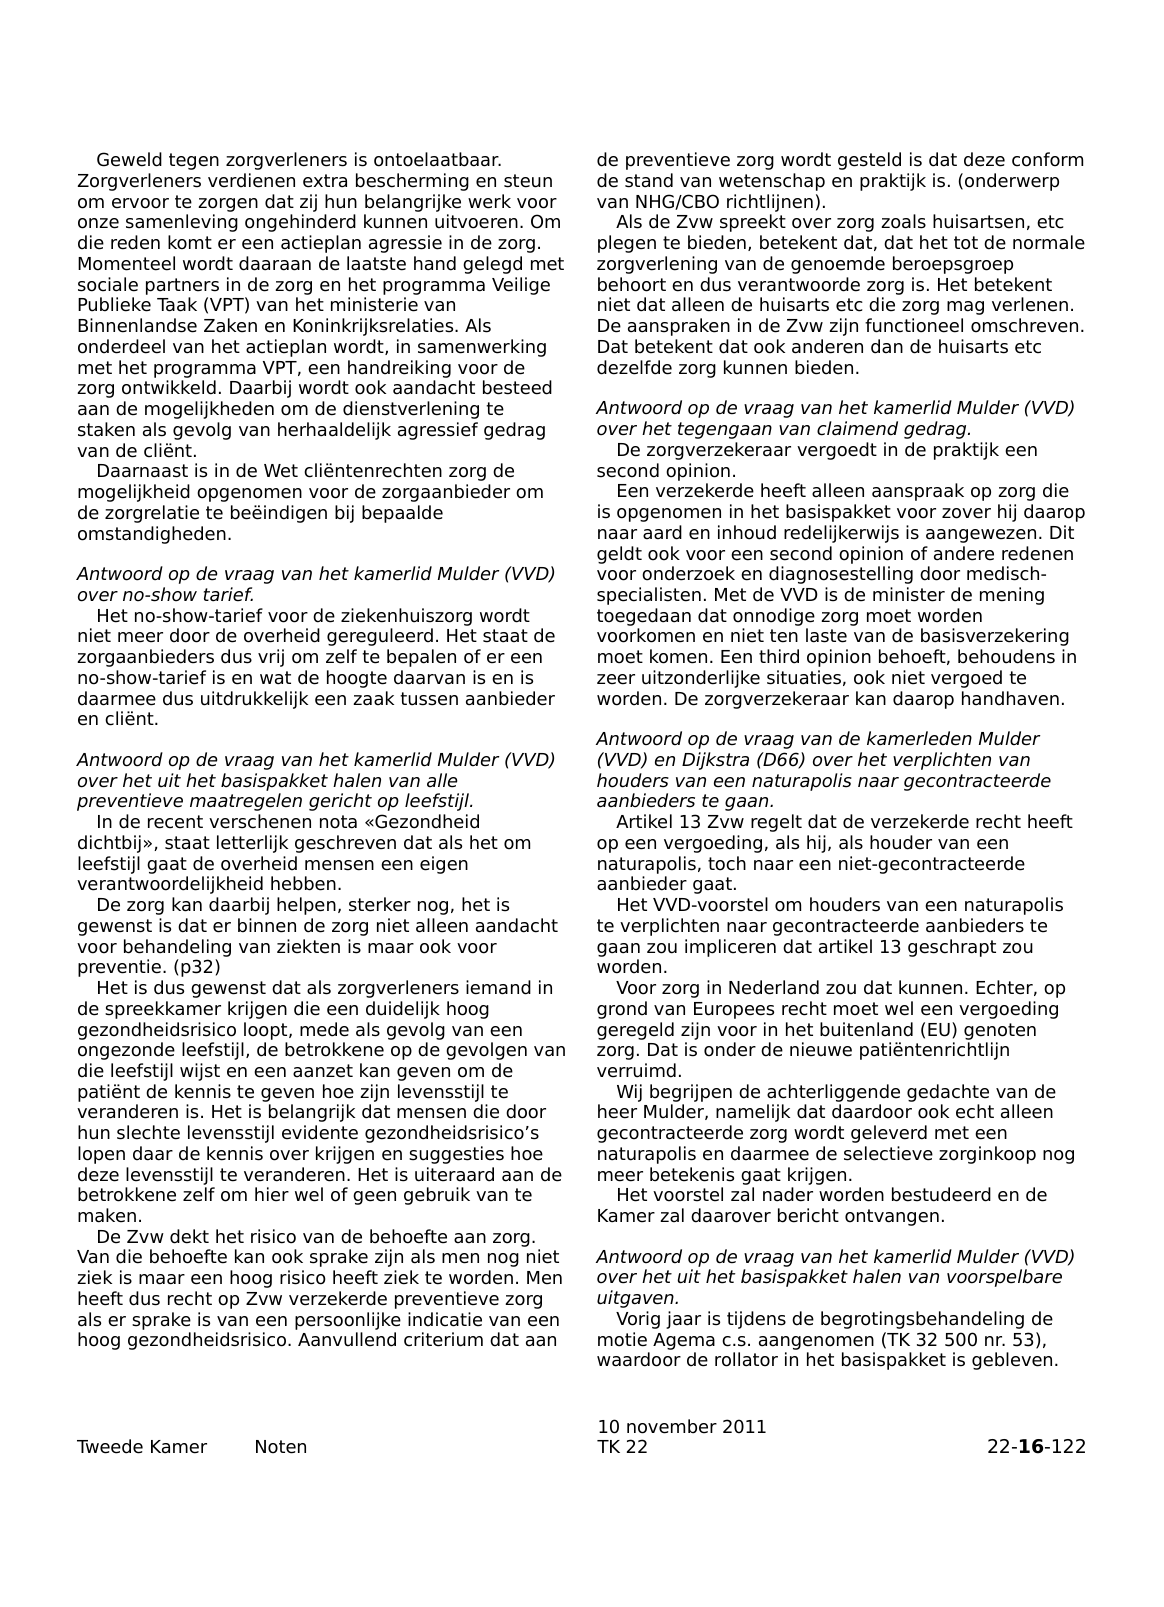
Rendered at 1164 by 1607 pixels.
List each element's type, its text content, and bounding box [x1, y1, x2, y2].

text Vorig jaar is tijdens de begrotingsbehandeling de motie Agema c.s. aangenomen (TK 32 500 nr. 53), waardoor de rollator in het basispakket is gebleven. [596, 1309, 1087, 1371]
text de preventieve zorg wordt gesteld is dat deze conform de stand van wetenschap en praktijk is. (onderwerp van NHG/CBO richtlijnen). [596, 150, 1087, 212]
text Antwoord op de vraag van het kamerlid Mulder (VVD) over no-show tarief. [77, 564, 567, 606]
text Antwoord op de vraag van het kamerlid Mulder (VVD) over het uit het basispakket halen van voorspelbare uitgaven. [596, 1247, 1087, 1309]
text Geweld tegen zorgverleners is ontoelaatbaar. Zorgverleners verdienen extra bescherming en steun om ervoor te zorgen dat zij hun belangrijke werk voor onze samenleving ongehinderd kunnen uitvoeren. Om die reden komt er een actieplan agressie in de zorg. Momenteel wordt daaraan de laatste hand gelegd met sociale partners in de zorg en het programma Veilige Publieke Taak (VPT) van het ministerie van Binnenlandse Zaken en Koninkrijksrelaties. Als onderdeel van het actieplan wordt, in samenwerking met het programma VPT, een handreiking voor de zorg ontwikkeld. Daarbij wordt ook aandacht besteed aan de mogelijkheden om de dienstverlening te staken als gevolg van herhaaldelijk agressief gedrag van de cliënt. [77, 150, 567, 461]
text De Zvw dekt het risico van de behoefte aan zorg. Van die behoefte kan ook sprake zijn als men nog niet ziek is maar een hoog risico heeft ziek te worden. Men heeft dus recht op Zvw verzekerde preventieve zorg als er sprake is van een persoonlijke indicatie van een hoog gezondheidsrisico. Aanvullend criterium dat aan [77, 1227, 567, 1351]
text Voor zorg in Nederland zou dat kunnen. Echter, op grond van Europees recht moet wel een vergoeding geregeld zijn voor in het buitenland (EU) genoten zorg. Dat is onder de nieuwe patiëntenrichtlijn verruimd. [596, 978, 1087, 1082]
text Wij begrijpen de achterliggende gedachte van de heer Mulder, namelijk dat daardoor ook echt alleen gecontracteerde zorg wordt geleverd met een naturapolis en daarmee de selectieve zorginkoop nog meer betekenis gaat krijgen. [596, 1082, 1087, 1185]
text Het is dus gewenst dat als zorgverleners iemand in de spreekkamer krijgen die een duidelijk hoog gezondheidsrisico loopt, mede als gevolg van een ongezonde leefstijl, de betrokkene op de gevolgen van die leefstijl wijst en een aanzet kan geven om de patiënt de kennis te geven hoe zijn levensstijl te veranderen is. Het is belangrijk dat mensen die door hun slechte levensstijl evidente gezondheidsrisico’s lopen daar de kennis over krijgen en suggesties hoe deze levensstijl te veranderen. Het is uiteraard aan de betrokkene zelf om hier wel of geen gebruik van te maken. [77, 978, 567, 1227]
text Als de Zvw spreekt over zorg zoals huisartsen, etc plegen te bieden, betekent dat, dat het tot de normale zorgverlening van de genoemde beroepsgroep behoort en dus verantwoorde zorg is. Het betekent niet dat alleen de huisarts etc die zorg mag verlenen. De aanspraken in de Zvw zijn functioneel omschreven. Dat betekent dat ook anderen dan de huisarts etc dezelfde zorg kunnen bieden. [596, 212, 1087, 378]
text Antwoord op de vraag van de kamerleden Mulder (VVD) en Dijkstra (D66) over het verplichten van houders van een naturapolis naar gecontracteerde aanbieders te gaan. [596, 729, 1087, 812]
text De zorg kan daarbij helpen, sterker nog, het is gewenst is dat er binnen de zorg niet alleen aandacht voor behandeling van ziekten is maar ook voor preventie. (p32) [77, 895, 567, 978]
text Antwoord op de vraag van het kamerlid Mulder (VVD) over het uit het basispakket halen van alle preventieve maatregelen gericht op leefstijl. [77, 750, 567, 812]
text Antwoord op de vraag van het kamerlid Mulder (VVD) over het tegengaan van claimend gedrag. [596, 398, 1087, 440]
text Daarnaast is in de Wet cliëntenrechten zorg de mogelijkheid opgenomen voor de zorgaanbieder om de zorgrelatie te beëindigen bij bepaalde omstandigheden. [77, 461, 567, 544]
text In de recent verschenen nota «Gezondheid dichtbij», staat letterlijk geschreven dat als het om leefstijl gaat de overheid mensen een eigen verantwoordelijkheid hebben. [77, 812, 567, 895]
text Artikel 13 Zvw regelt dat de verzekerde recht heeft op een vergoeding, als hij, als houder van een naturapolis, toch naar een niet-gecontracteerde aanbieder gaat. [596, 812, 1087, 895]
text Het VVD-voorstel om houders van een naturapolis te verplichten naar gecontracteerde aanbieders te gaan zou impliceren dat artikel 13 geschrapt zou worden. [596, 895, 1087, 978]
text Het no-show-tarief voor de ziekenhuiszorg wordt niet meer door de overheid gereguleerd. Het staat de zorgaanbieders dus vrij om zelf te bepalen of er een no-show-tarief is en wat de hoogte daarvan is en is daarmee dus uitdrukkelijk een zaak tussen aanbieder en cliënt. [77, 606, 567, 730]
text De zorgverzekeraar vergoedt in de praktijk een second opinion. [596, 440, 1087, 481]
text Het voorstel zal nader worden bestudeerd en de Kamer zal daarover bericht ontvangen. [596, 1185, 1087, 1227]
text Een verzekerde heeft alleen aanspraak op zorg die is opgenomen in het basispakket voor zover hij daarop naar aard en inhoud redelijkerwijs is aangewezen. Dit geldt ook voor een second opinion of andere redenen voor onderzoek en diagnosestelling door medisch-specialisten. Met de VVD is de minister de mening toegedaan dat onnodige zorg moet worden voorkomen en niet ten laste van de basisverzekering moet komen. Een third opinion behoeft, behoudens in zeer uitzonderlijke situaties, ook niet vergoed te worden. De zorgverzekeraar kan daarop handhaven. [596, 481, 1087, 709]
